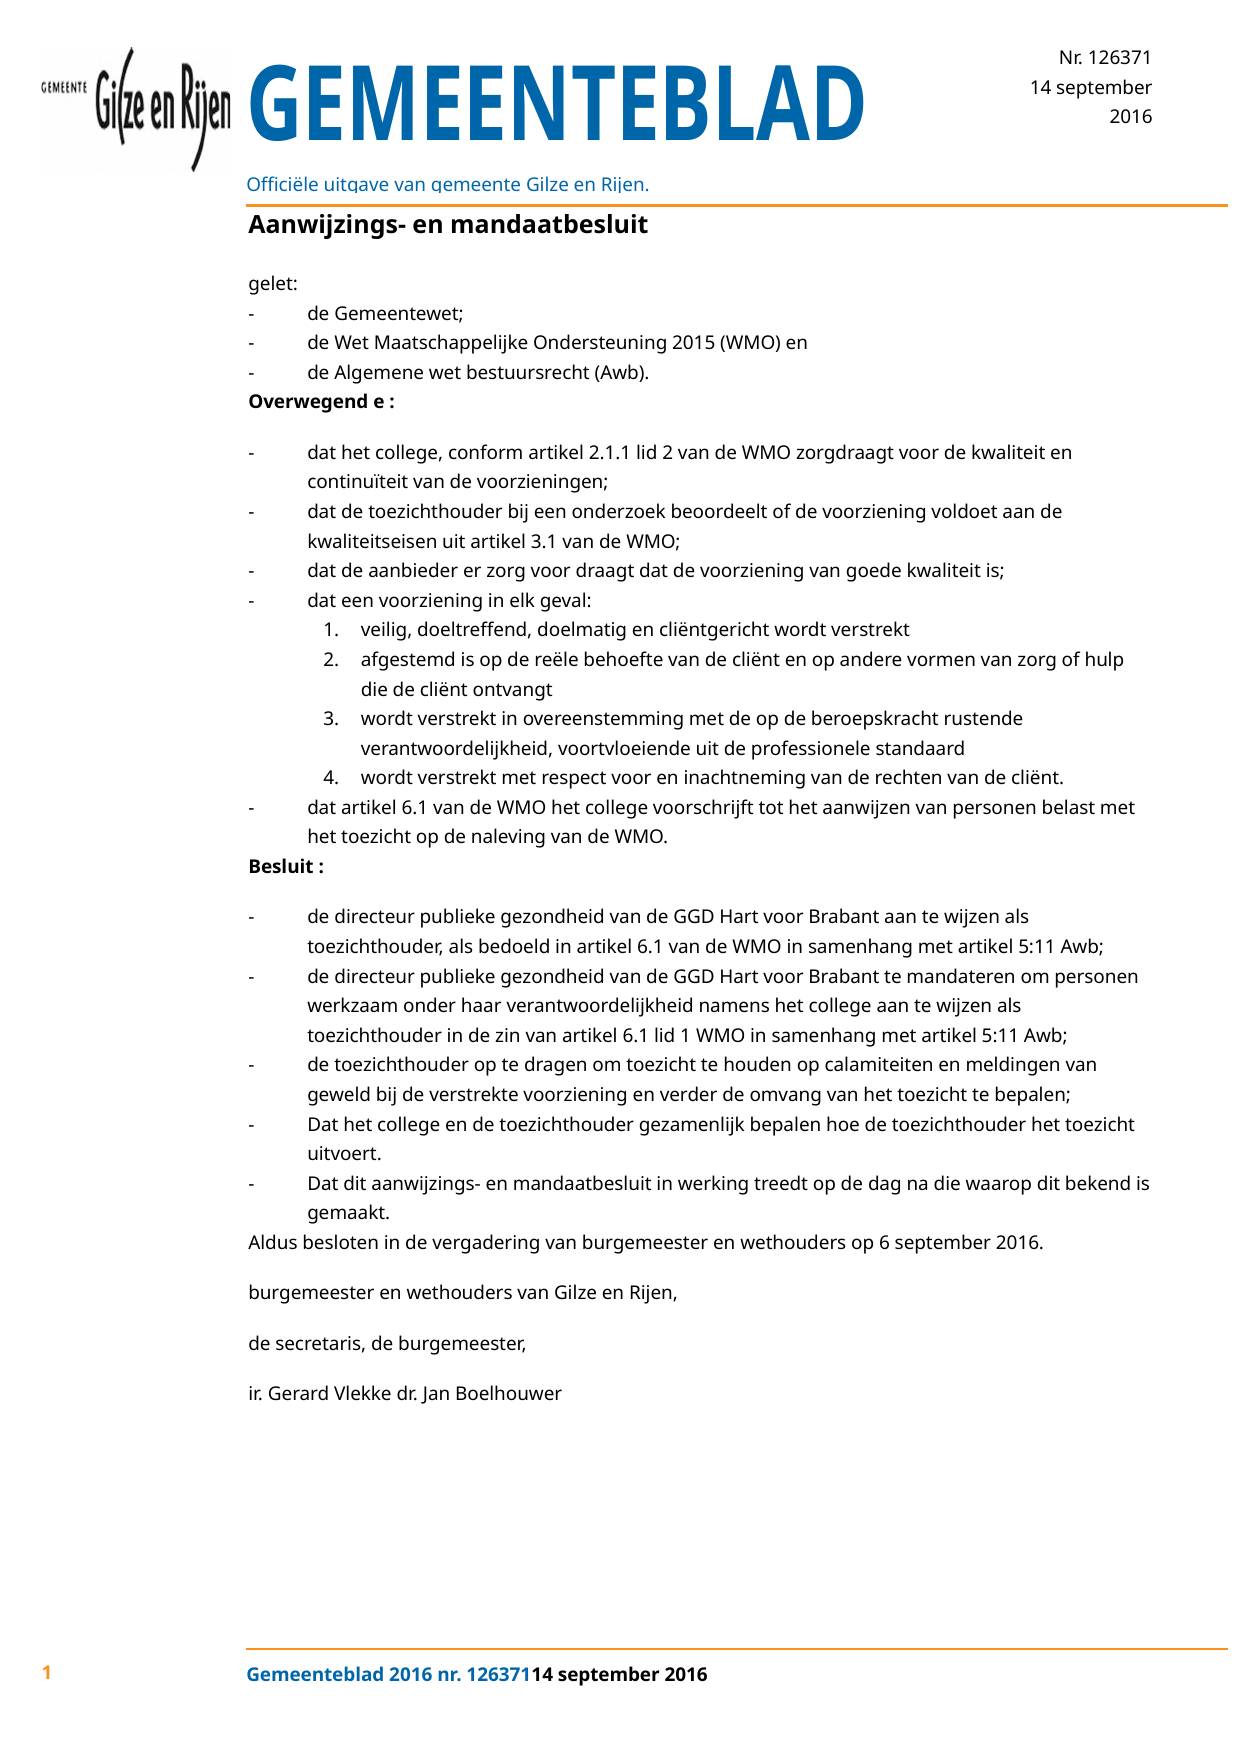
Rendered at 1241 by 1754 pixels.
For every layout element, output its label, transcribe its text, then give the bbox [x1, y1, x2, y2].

list dat het college, conform artikel 2.1.1 lid 2 van de WMO zorgdraagt voor de kwaliteit en continuïteit van de voorzieningen; [248, 439, 1152, 494]
list de Gemeentewet; [248, 300, 1152, 326]
picture [41, 47, 231, 172]
text gelet: [248, 270, 1152, 296]
text Besluit : [248, 853, 1152, 879]
list dat artikel 6.1 van de WMO het college voorschrijft tot het aanwijzen van personen belast met het toezicht op de naleving van de WMO. [248, 794, 1152, 849]
list wordt verstrekt in overeenstemming met de op de beroepskracht rustende verantwoordelijkheid, voortvloeiende uit de professionele standaard [323, 705, 1152, 761]
list de directeur publieke gezondheid van de GGD Hart voor Brabant te mandateren om personen werkzaam onder haar verantwoordelijkheid namens het college aan te wijzen als toezichthouder in de zin van artikel 6.1 lid 1 WMO in samenhang met artikel 5:11 Awb; [248, 963, 1152, 1048]
text Overwegend e : [248, 389, 1152, 414]
list wordt verstrekt met respect voor en inachtneming van de rechten van de cliënt. [323, 764, 1152, 790]
text ir. Gerard Vlekke dr. Jan Boelhouwer [248, 1380, 1152, 1406]
text Aldus besloten in de vergadering van burgemeester en wethouders op 6 september 2016. [248, 1229, 1152, 1255]
text burgemeester en wethouders van Gilze en Rijen, [248, 1279, 1152, 1305]
list dat een voorziening in elk geval: [248, 587, 1152, 613]
text de secretaris, de burgemeester, [248, 1330, 1152, 1356]
list de Wet Maatschappelijke Ondersteuning 2015 (WMO) en [248, 329, 1152, 355]
list Dat het college en de toezichthouder gezamenlijk bepalen hoe de toezichthouder het toezicht uitvoert. [248, 1111, 1152, 1166]
list veilig, doeltreffend, doelmatig en cliëntgericht wordt verstrekt [323, 617, 1152, 642]
list afgestemd is op de reële behoefte van de cliënt en op andere vormen van zorg of hulp die de cliënt ontvangt [323, 646, 1152, 701]
list de Algemene wet bestuursrecht (Awb). [248, 359, 1152, 385]
list dat de aanbieder er zorg voor draagt dat de voorziening van goede kwaliteit is; [248, 557, 1152, 583]
list de toezichthouder op te dragen om toezicht te houden op calamiteiten en meldingen van geweld bij de verstrekte voorziening en verder de omvang van het toezicht te bepalen; [248, 1052, 1152, 1107]
text Aanwijzings- en mandaatbesluit [248, 207, 1152, 241]
list dat de toezichthouder bij een onderzoek beoordeelt of de voorziening voldoet aan de kwaliteitseisen uit artikel 3.1 van de WMO; [248, 498, 1152, 553]
list de directeur publieke gezondheid van de GGD Hart voor Brabant aan te wijzen als toezichthouder, als bedoeld in artikel 6.1 van de WMO in samenhang met artikel 5:11 Awb; [248, 904, 1152, 959]
list Dat dit aanwijzings- en mandaatbesluit in werking treedt op de dag na die waarop dit bekend is gemaakt. [248, 1170, 1152, 1225]
